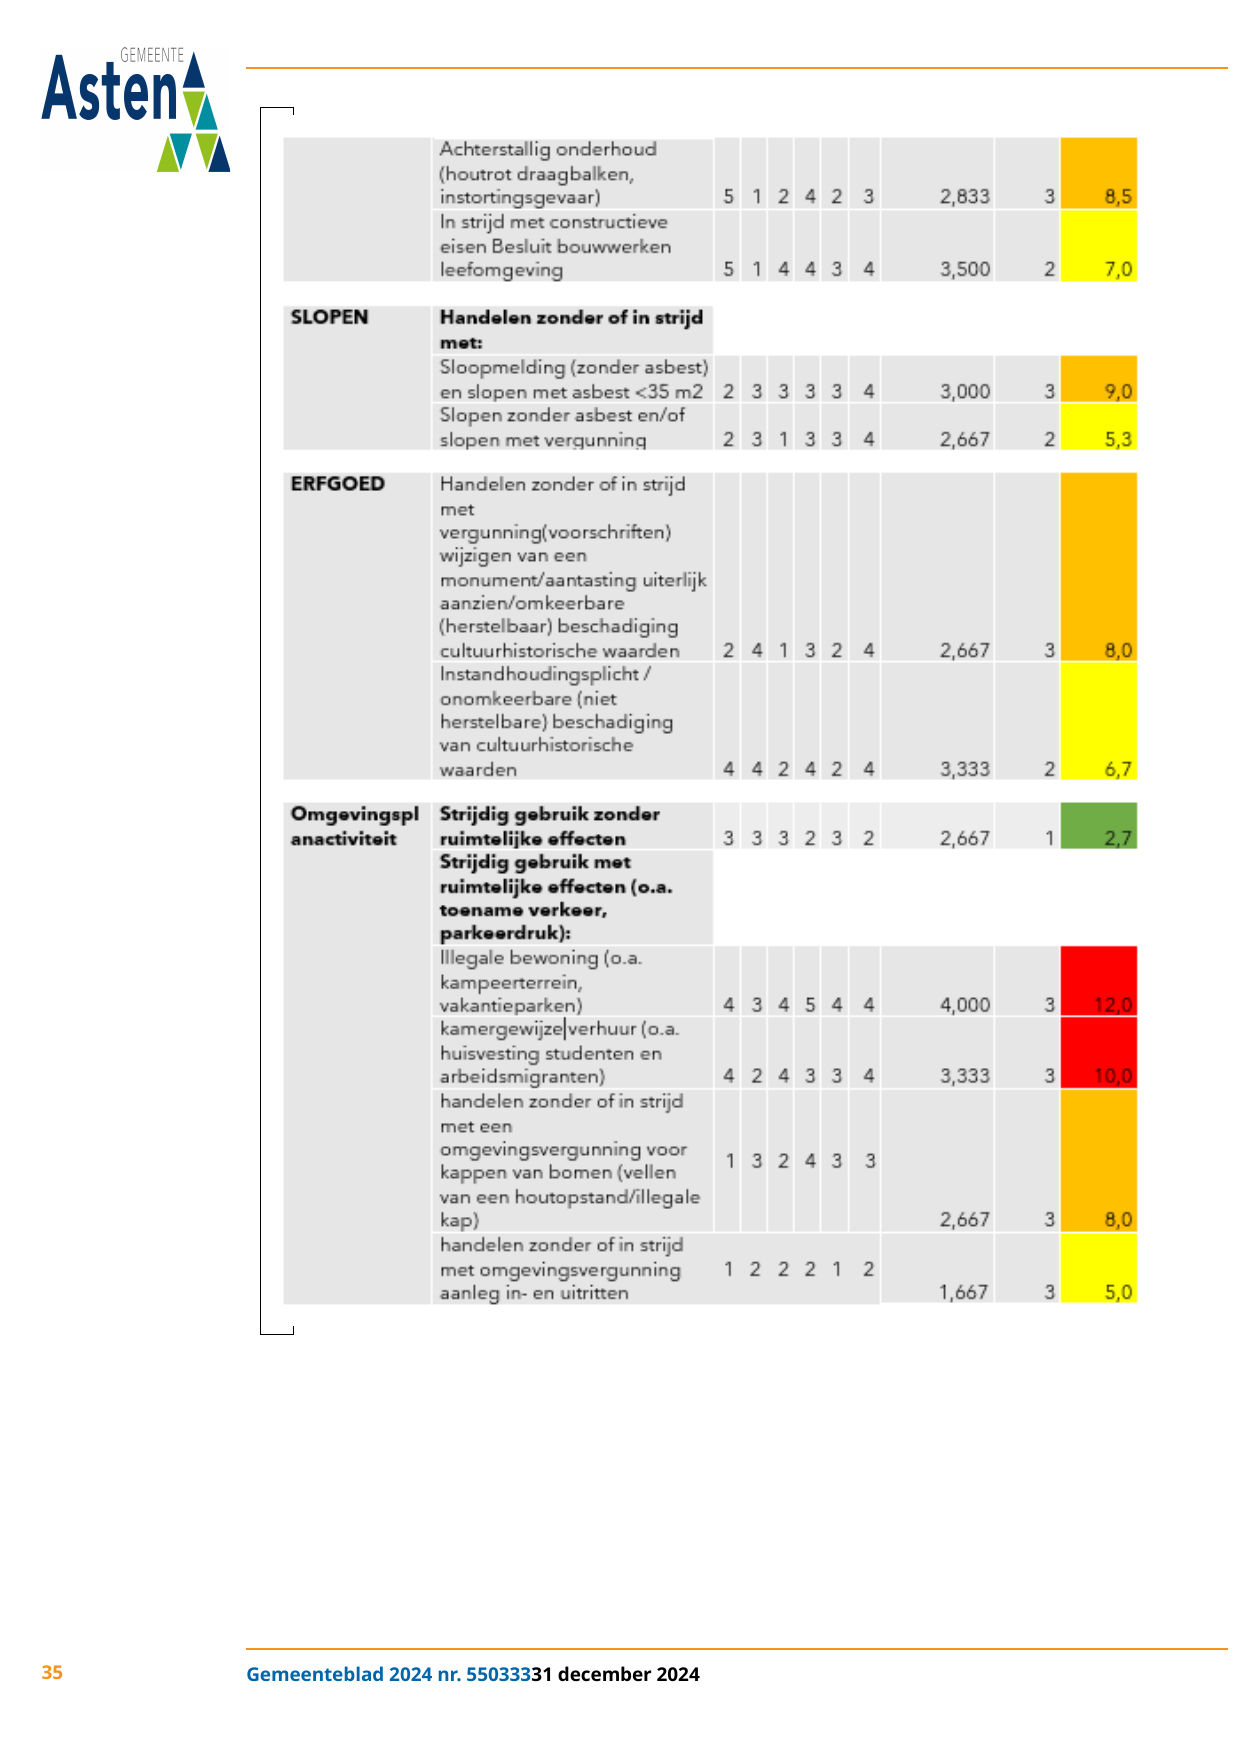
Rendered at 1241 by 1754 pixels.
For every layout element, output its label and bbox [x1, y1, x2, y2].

picture [41, 47, 231, 172]
picture [268, 115, 1173, 1326]
